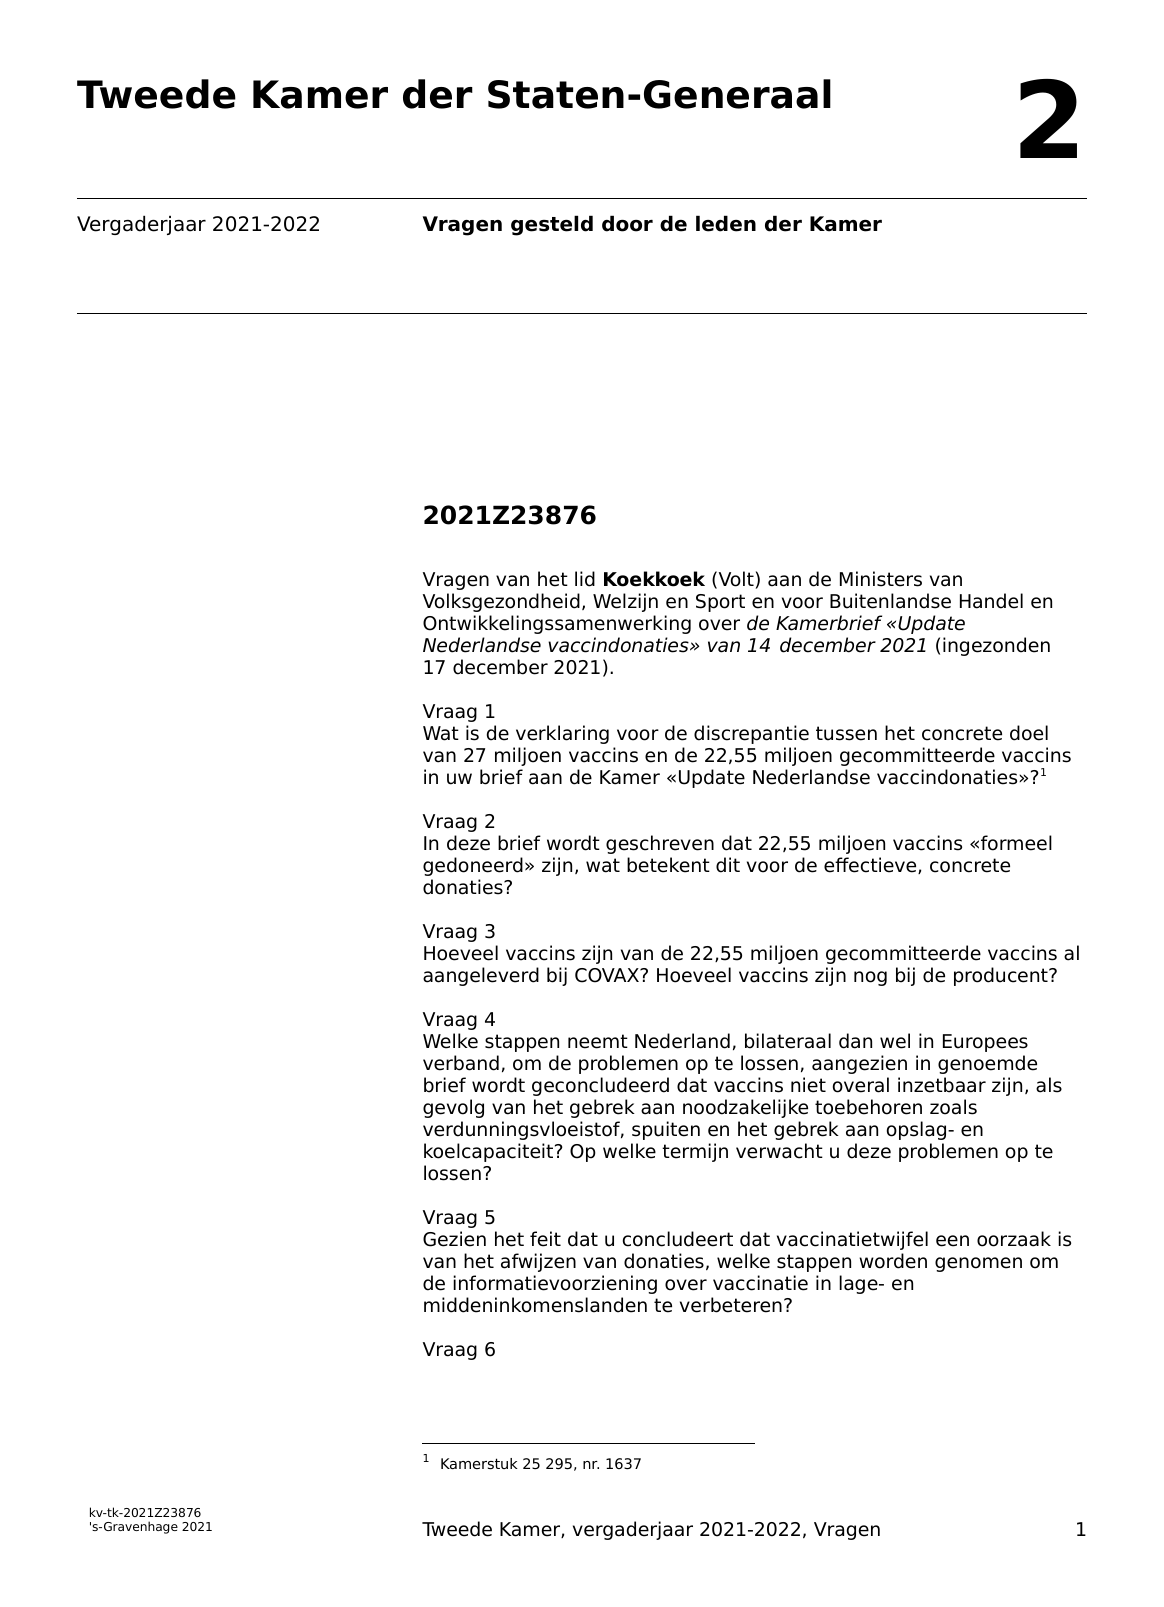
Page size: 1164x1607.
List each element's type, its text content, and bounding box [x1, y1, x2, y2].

text Wat is de verklaring voor de discrepantie tussen het concrete doel van 27 miljoen vaccins en de 22,55 miljoen gecommitteerde vaccins in uw brief aan de Kamer «Update Nederlandse vaccindonaties»? [422, 723, 1087, 789]
text In deze brief wordt geschreven dat 22,55 miljoen vaccins «formeel gedoneerd» zijn, wat betekent dit voor de effectieve, concrete donaties? [422, 833, 1087, 899]
text Gezien het feit dat u concludeert dat vaccinatietwijfel een oorzaak is van het afwijzen van donaties, welke stappen worden genomen om de informatievoorziening over vaccinatie in lage- en middeninkomenslanden te verbeteren? [422, 1229, 1087, 1317]
text Vraag 3 [422, 921, 1087, 943]
text Vraag 5 [422, 1207, 1087, 1229]
text Welke stappen neemt Nederland, bilateraal dan wel in Europees verband, om de problemen op te lossen, aangezien in genoemde brief wordt geconcludeerd dat vaccins niet overal inzetbaar zijn, als gevolg van het gebrek aan noodzakelijke toebehoren zoals verdunningsvloeistof, spuiten en het gebrek aan opslag- en koelcapaciteit? Op welke termijn verwacht u deze problemen op te lossen? [422, 1031, 1087, 1185]
text Hoeveel vaccins zijn van de 22,55 miljoen gecommitteerde vaccins al aangeleverd bij COVAX? Hoeveel vaccins zijn nog bij de producent? [422, 943, 1087, 987]
text Vraag 2 [422, 811, 1087, 833]
table_cell Vragen gesteld door de leden der Kamer [422, 199, 1087, 313]
text Kamerstuk 25 295, nr. 1637 [422, 1452, 1087, 1474]
table_header Tweede Kamer der Staten-Generaal [77, 59, 886, 198]
text Vraag 1 [422, 701, 1087, 723]
text Vraag 6 [422, 1339, 1087, 1361]
table_header 2 [886, 59, 1087, 198]
text Vraag 4 [422, 1009, 1087, 1031]
table_cell Vergaderjaar 2021-2022 [77, 199, 422, 313]
text 2021Z23876 [422, 501, 1087, 531]
text 's-Gravenhage 2021 [88, 1520, 323, 1534]
text Vragen van het lid Koekkoek (Volt) aan de Ministers van Volksgezondheid, Welzijn en Sport en voor Buitenlandse Handel en Ontwikkelingssamenwerking over de Kamerbrief «Update Nederlandse vaccindonaties» van 14 december 2021 (ingezonden 17 december 2021). [422, 569, 1087, 679]
text kv-tk-2021Z23876 [88, 1506, 323, 1520]
